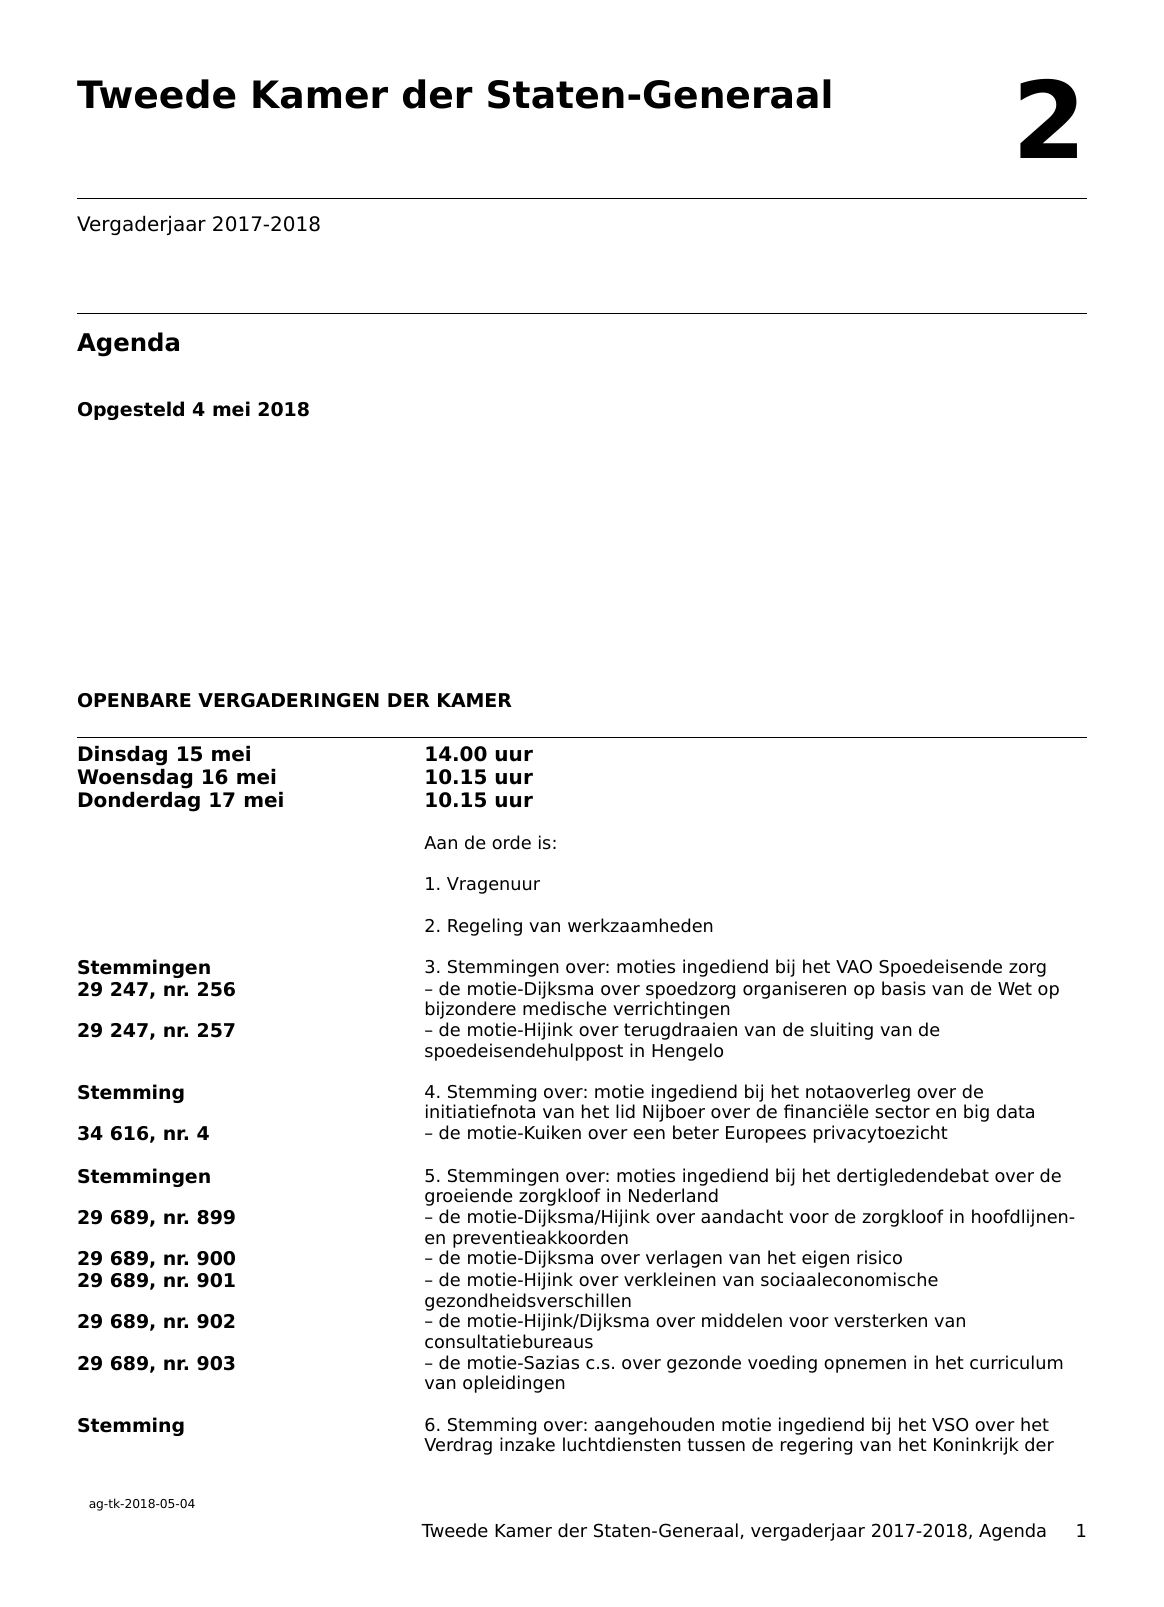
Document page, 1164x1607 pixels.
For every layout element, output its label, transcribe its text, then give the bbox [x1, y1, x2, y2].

table_cell [418, 854, 1087, 874]
table_cell [401, 1311, 418, 1353]
table_cell – de motie-Sazias c.s. over gezonde voeding opnemen in het curriculum van opleidingen [418, 1353, 1087, 1394]
table_header 14.00 uur [418, 738, 1087, 766]
table_cell [401, 1248, 418, 1270]
table_cell Agenda [77, 314, 422, 357]
table_cell [401, 1123, 418, 1145]
table_cell 29 689, nr. 899 [77, 1207, 401, 1248]
table_cell Vergaderjaar 2017-2018 [77, 199, 1087, 313]
table_cell – de motie-Dijksma over verlagen van het eigen risico [418, 1248, 1087, 1270]
table_cell [422, 314, 1087, 357]
table_cell Stemming [77, 1415, 401, 1456]
table_cell [401, 833, 418, 854]
table_cell [401, 1166, 418, 1207]
table_cell [401, 766, 418, 789]
table_cell Stemmingen [77, 957, 401, 979]
table_cell 29 689, nr. 903 [77, 1353, 401, 1394]
table_cell [77, 916, 401, 936]
table_cell – de motie-Dijksma over spoedzorg organiseren op basis van de Wet op bijzondere medische verrichtingen [418, 979, 1087, 1020]
table_cell 34 616, nr. 4 [77, 1123, 401, 1145]
table_cell Stemming [77, 1082, 401, 1123]
table_cell Woensdag 16 mei [77, 766, 401, 789]
table_cell [77, 874, 401, 895]
table_cell [77, 936, 401, 957]
text ag-tk-2018-05-04 [88, 1497, 323, 1511]
table_cell 29 689, nr. 900 [77, 1248, 401, 1270]
table_cell [77, 895, 401, 916]
table_cell [401, 1145, 418, 1166]
table_cell 29 247, nr. 256 [77, 979, 401, 1020]
table_cell 29 689, nr. 902 [77, 1311, 401, 1353]
table_cell 6. Stemming over: aangehouden motie ingediend bij het VSO over het Verdrag inzake luchtdiensten tussen de regering van het Koninkrijk der [418, 1415, 1087, 1456]
table_cell [401, 854, 418, 874]
table_cell [401, 1082, 418, 1123]
table_cell [418, 936, 1087, 957]
table_cell – de motie-Hijink over verkleinen van sociaaleconomische gezondheidsverschillen [418, 1270, 1087, 1311]
table_cell [401, 874, 418, 895]
text Opgesteld 4 mei 2018 [77, 399, 1087, 421]
table_cell [401, 936, 418, 957]
table_cell [401, 813, 418, 833]
table_cell Donderdag 17 mei [77, 789, 401, 812]
table_cell [401, 957, 418, 979]
table_cell [401, 1394, 418, 1414]
table_cell [401, 789, 418, 812]
table_cell [77, 1394, 401, 1414]
table_cell Stemmingen [77, 1166, 401, 1207]
table_cell [401, 1020, 418, 1061]
table_cell 2. Regeling van werkzaamheden [418, 916, 1087, 936]
table_cell [77, 813, 401, 833]
table_cell [401, 1415, 418, 1456]
table_cell – de motie-Kuiken over een beter Europees privacytoezicht [418, 1123, 1087, 1145]
table_header 2 [886, 59, 1087, 198]
table_cell 4. Stemming over: motie ingediend bij het notaoverleg over de initiatiefnota van het lid Nijboer over de financiële sector en big data [418, 1082, 1087, 1123]
table_cell [401, 916, 418, 936]
table_header Dinsdag 15 mei [77, 738, 401, 766]
table_cell 10.15 uur [418, 789, 1087, 812]
table_cell [401, 1353, 418, 1394]
subtitle OPENBARE VERGADERINGEN DER KAMER [77, 690, 1087, 712]
table_header [401, 738, 418, 766]
table_cell [401, 979, 418, 1020]
table_cell [77, 854, 401, 874]
table_header Tweede Kamer der Staten-Generaal [77, 59, 886, 198]
table_cell 10.15 uur [418, 766, 1087, 789]
table_cell 3. Stemmingen over: moties ingediend bij het VAO Spoedeisende zorg [418, 957, 1087, 979]
table_cell [77, 833, 401, 854]
table_cell [401, 895, 418, 916]
table_cell 1. Vragenuur [418, 874, 1087, 895]
table_cell [418, 895, 1087, 916]
table_cell – de motie-Dijksma/Hijink over aandacht voor de zorgkloof in hoofdlijnen- en preventieakkoorden [418, 1207, 1087, 1248]
table_cell [418, 1145, 1087, 1166]
table_cell 5. Stemmingen over: moties ingediend bij het dertigledendebat over de groeiende zorgkloof in Nederland [418, 1166, 1087, 1207]
table_cell Aan de orde is: [418, 833, 1087, 854]
table_cell 29 247, nr. 257 [77, 1020, 401, 1061]
table_cell [418, 1394, 1087, 1414]
table_cell [418, 813, 1087, 833]
table_cell [77, 1145, 401, 1166]
table_cell [401, 1270, 418, 1311]
table_cell 29 689, nr. 901 [77, 1270, 401, 1311]
table_cell [77, 1061, 401, 1082]
table_cell [401, 1061, 418, 1082]
table_cell [401, 1207, 418, 1248]
table_cell [418, 1061, 1087, 1082]
table_cell – de motie-Hijink over terugdraaien van de sluiting van de spoedeisendehulppost in Hengelo [418, 1020, 1087, 1061]
table_cell – de motie-Hijink/Dijksma over middelen voor versterken van consultatiebureaus [418, 1311, 1087, 1353]
